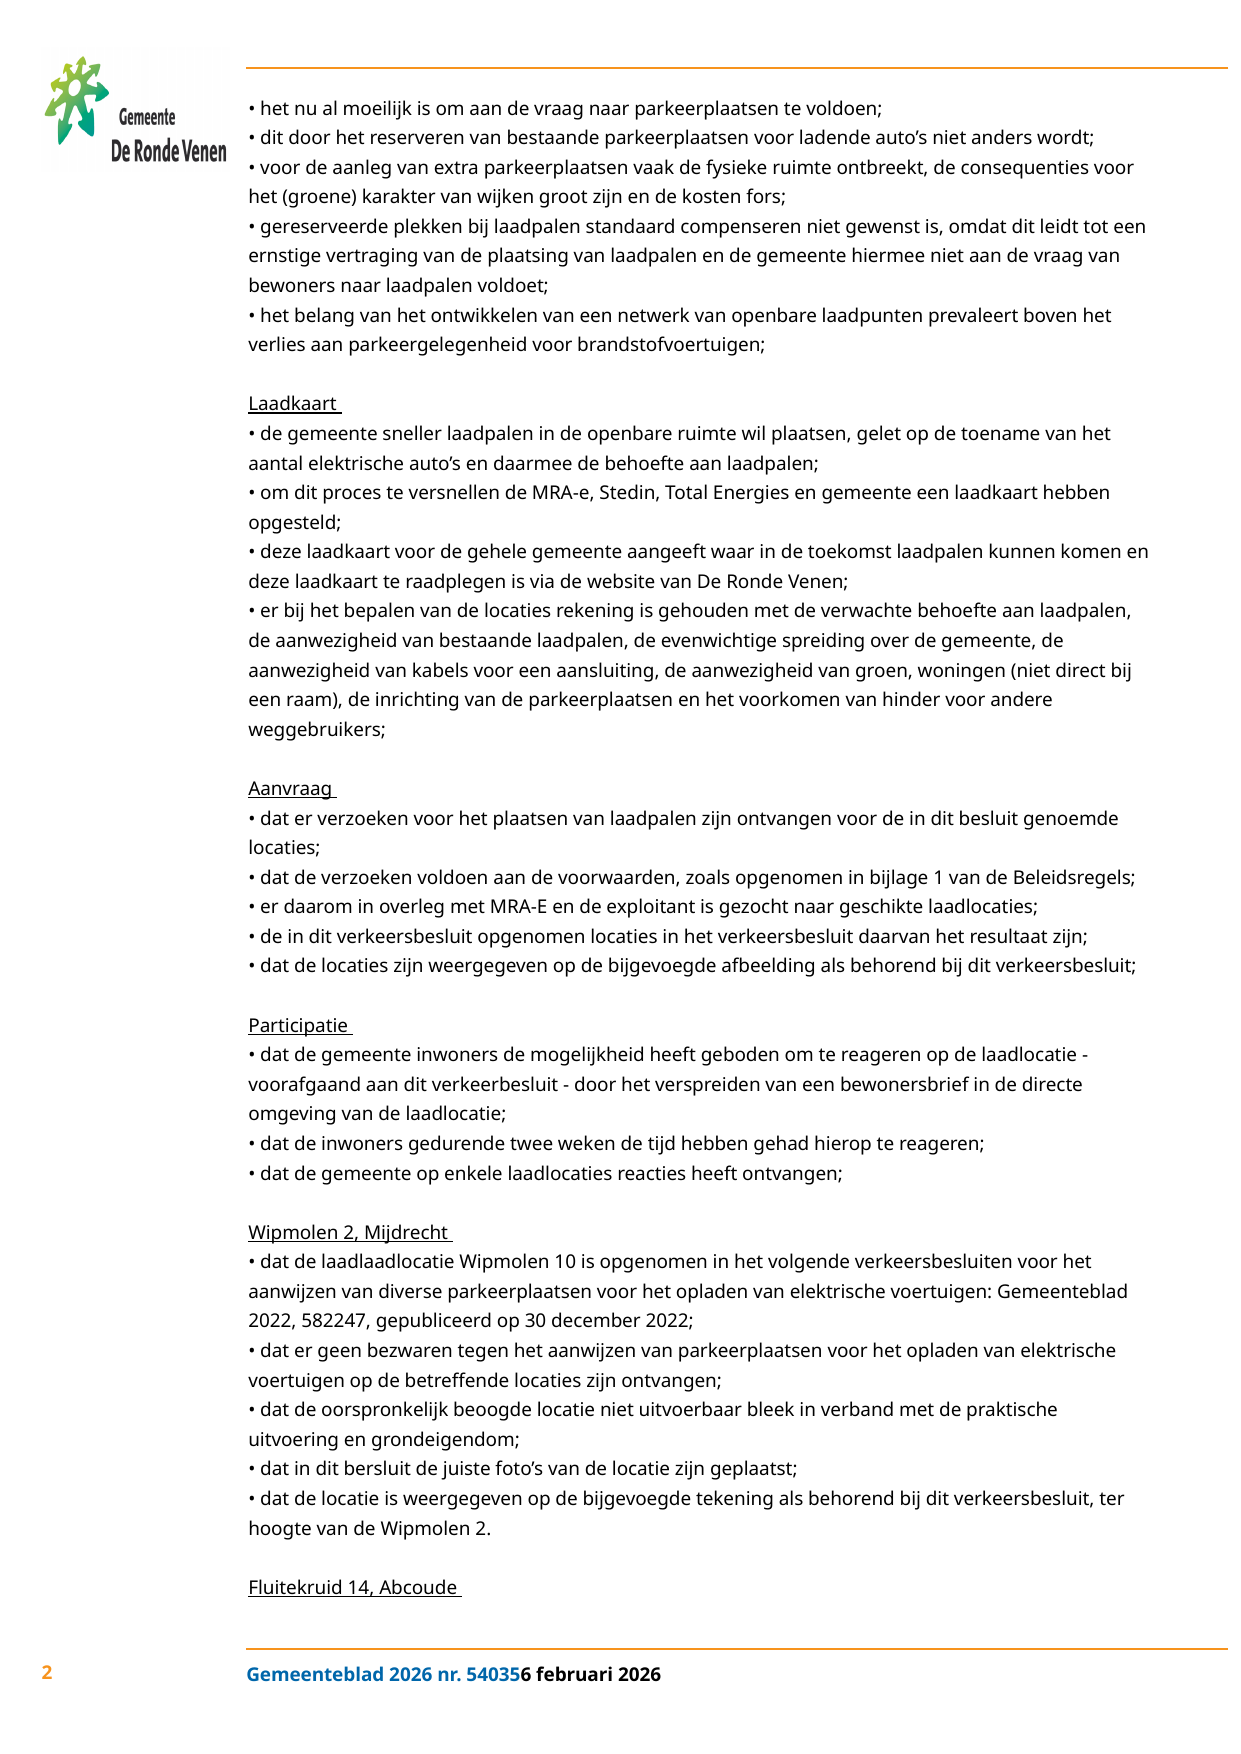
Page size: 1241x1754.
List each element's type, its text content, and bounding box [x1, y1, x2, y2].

text • dat de locatie is weergegeven op de bijgevoegde tekening als behorend bij dit verkeersbesluit, ter hoogte van de Wipmolen 2. [248, 1485, 1152, 1541]
text Laadkaart [248, 391, 1152, 416]
text • het belang van het ontwikkelen van een netwerk van openbare laadpunten prevaleert boven het verlies aan parkeergelegenheid voor brandstofvoertuigen; [248, 302, 1152, 357]
text • dat de verzoeken voldoen aan de voorwaarden, zoals opgenomen in bijlage 1 van de Beleidsregels; [248, 864, 1152, 890]
picture [41, 47, 231, 172]
text • de gemeente sneller laadpalen in de openbare ruimte wil plaatsen, gelet op de toename van het aantal elektrische auto’s en daarmee de behoefte aan laadpalen; [248, 420, 1152, 476]
text • dat de gemeente inwoners de mogelijkheid heeft geboden om te reageren op de laadlocatie - voorafgaand aan dit verkeerbesluit - door het verspreiden van een bewonersbrief in de directe omgeving van de laadlocatie; [248, 1041, 1152, 1126]
text • er daarom in overleg met MRA-E en de exploitant is gezocht naar geschikte laadlocaties; [248, 893, 1152, 919]
text • dit door het reserveren van bestaande parkeerplaatsen voor ladende auto’s niet anders wordt; [248, 124, 1152, 150]
text • het nu al moeilijk is om aan de vraag naar parkeerplaatsen te voldoen; [248, 95, 1152, 121]
text • dat de oorspronkelijk beoogde locatie niet uitvoerbaar bleek in verband met de praktische uitvoering en grondeigendom; [248, 1396, 1152, 1452]
text • de in dit verkeersbesluit opgenomen locaties in het verkeersbesluit daarvan het resultaat zijn; [248, 923, 1152, 949]
text Wipmolen 2, Mijdrecht [248, 1219, 1152, 1245]
text • dat de locaties zijn weergegeven op de bijgevoegde afbeelding als behorend bij dit verkeersbesluit; [248, 953, 1152, 978]
text • er bij het bepalen van de locaties rekening is gehouden met de verwachte behoefte aan laadpalen, de aanwezigheid van bestaande laadpalen, de evenwichtige spreiding over de gemeente, de aanwezigheid van kabels voor een aansluiting, de aanwezigheid van groen, woningen (niet direct bij een raam), de inrichting van de parkeerplaatsen en het voorkomen van hinder voor andere weggebruikers; [248, 598, 1152, 742]
text • deze laadkaart voor de gehele gemeente aangeeft waar in de toekomst laadpalen kunnen komen en deze laadkaart te raadplegen is via de website van De Ronde Venen; [248, 538, 1152, 594]
text • dat in dit bersluit de juiste foto’s van de locatie zijn geplaatst; [248, 1456, 1152, 1481]
text • voor de aanleg van extra parkeerplaatsen vaak de fysieke ruimte ontbreekt, de consequenties voor het (groene) karakter van wijken groot zijn en de kosten fors; [248, 154, 1152, 209]
text • dat de laadlaadlocatie Wipmolen 10 is opgenomen in het volgende verkeersbesluiten voor het aanwijzen van diverse parkeerplaatsen voor het opladen van elektrische voertuigen: Gemeenteblad 2022, 582247, gepubliceerd op 30 december 2022; [248, 1248, 1152, 1333]
text • dat de inwoners gedurende twee weken de tijd hebben gehad hierop te reageren; [248, 1130, 1152, 1156]
text • dat er verzoeken voor het plaatsen van laadpalen zijn ontvangen voor de in dit besluit genoemde locaties; [248, 805, 1152, 860]
text • dat de gemeente op enkele laadlocaties reacties heeft ontvangen; [248, 1160, 1152, 1186]
text • dat er geen bezwaren tegen het aanwijzen van parkeerplaatsen voor het opladen van elektrische voertuigen op de betreffende locaties zijn ontvangen; [248, 1337, 1152, 1393]
text Fluitekruid 14, Abcoude [248, 1574, 1152, 1600]
text • om dit proces te versnellen de MRA-e, Stedin, Total Energies en gemeente een laadkaart hebben opgesteld; [248, 479, 1152, 535]
text Participatie [248, 1012, 1152, 1038]
text Aanvraag [248, 775, 1152, 801]
text • gereserveerde plekken bij laadpalen standaard compenseren niet gewenst is, omdat dit leidt tot een ernstige vertraging van de plaatsing van laadpalen en de gemeente hiermee niet aan de vraag van bewoners naar laadpalen voldoet; [248, 213, 1152, 298]
